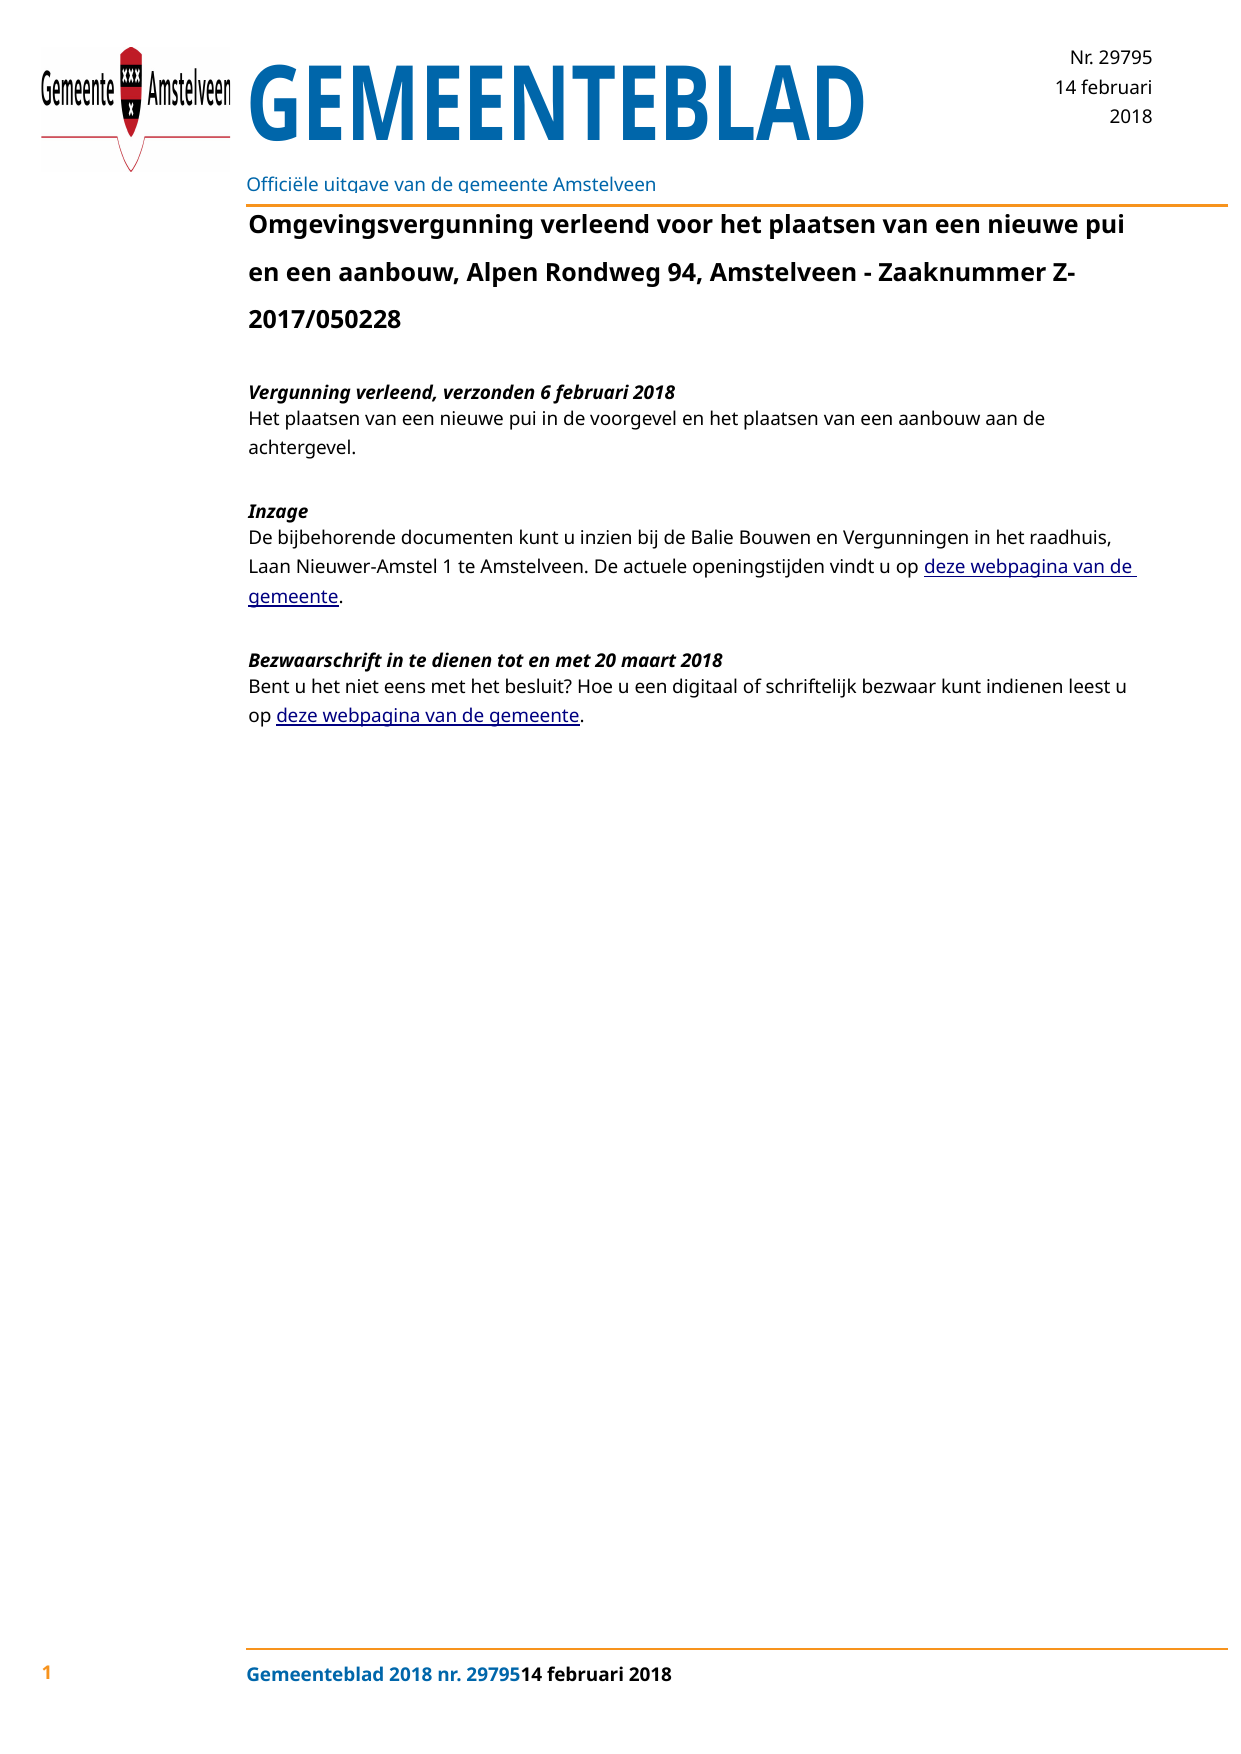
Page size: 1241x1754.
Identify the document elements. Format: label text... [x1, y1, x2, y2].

text Vergunning verleend, verzonden 6 februari 2018 [248, 379, 1152, 405]
text Het plaatsen van een nieuwe pui in de voorgevel en het plaatsen van een aanbouw aan de achtergevel. [248, 405, 1152, 460]
text Bezwaarschrift in te dienen tot en met 20 maart 2018 [248, 647, 1152, 673]
text De bijbehorende documenten kunt u inzien bij de Balie Bouwen en Vergunningen in het raadhuis, Laan Nieuwer-Amstel 1 te Amstelveen. De actuele openingstijden vindt u op deze webpagina van de gemeente. [248, 524, 1152, 609]
picture [41, 47, 231, 172]
text Omgevingsvergunning verleend voor het plaatsen van een nieuwe pui en een aanbouw, Alpen Rondweg 94, Amstelveen - Zaaknummer Z-2017/050228 [248, 207, 1152, 336]
text Inzage [248, 498, 1152, 524]
text Bent u het niet eens met het besluit? Hoe u een digitaal of schriftelijk bezwaar kunt indienen leest u op deze webpagina van de gemeente. [248, 673, 1152, 728]
